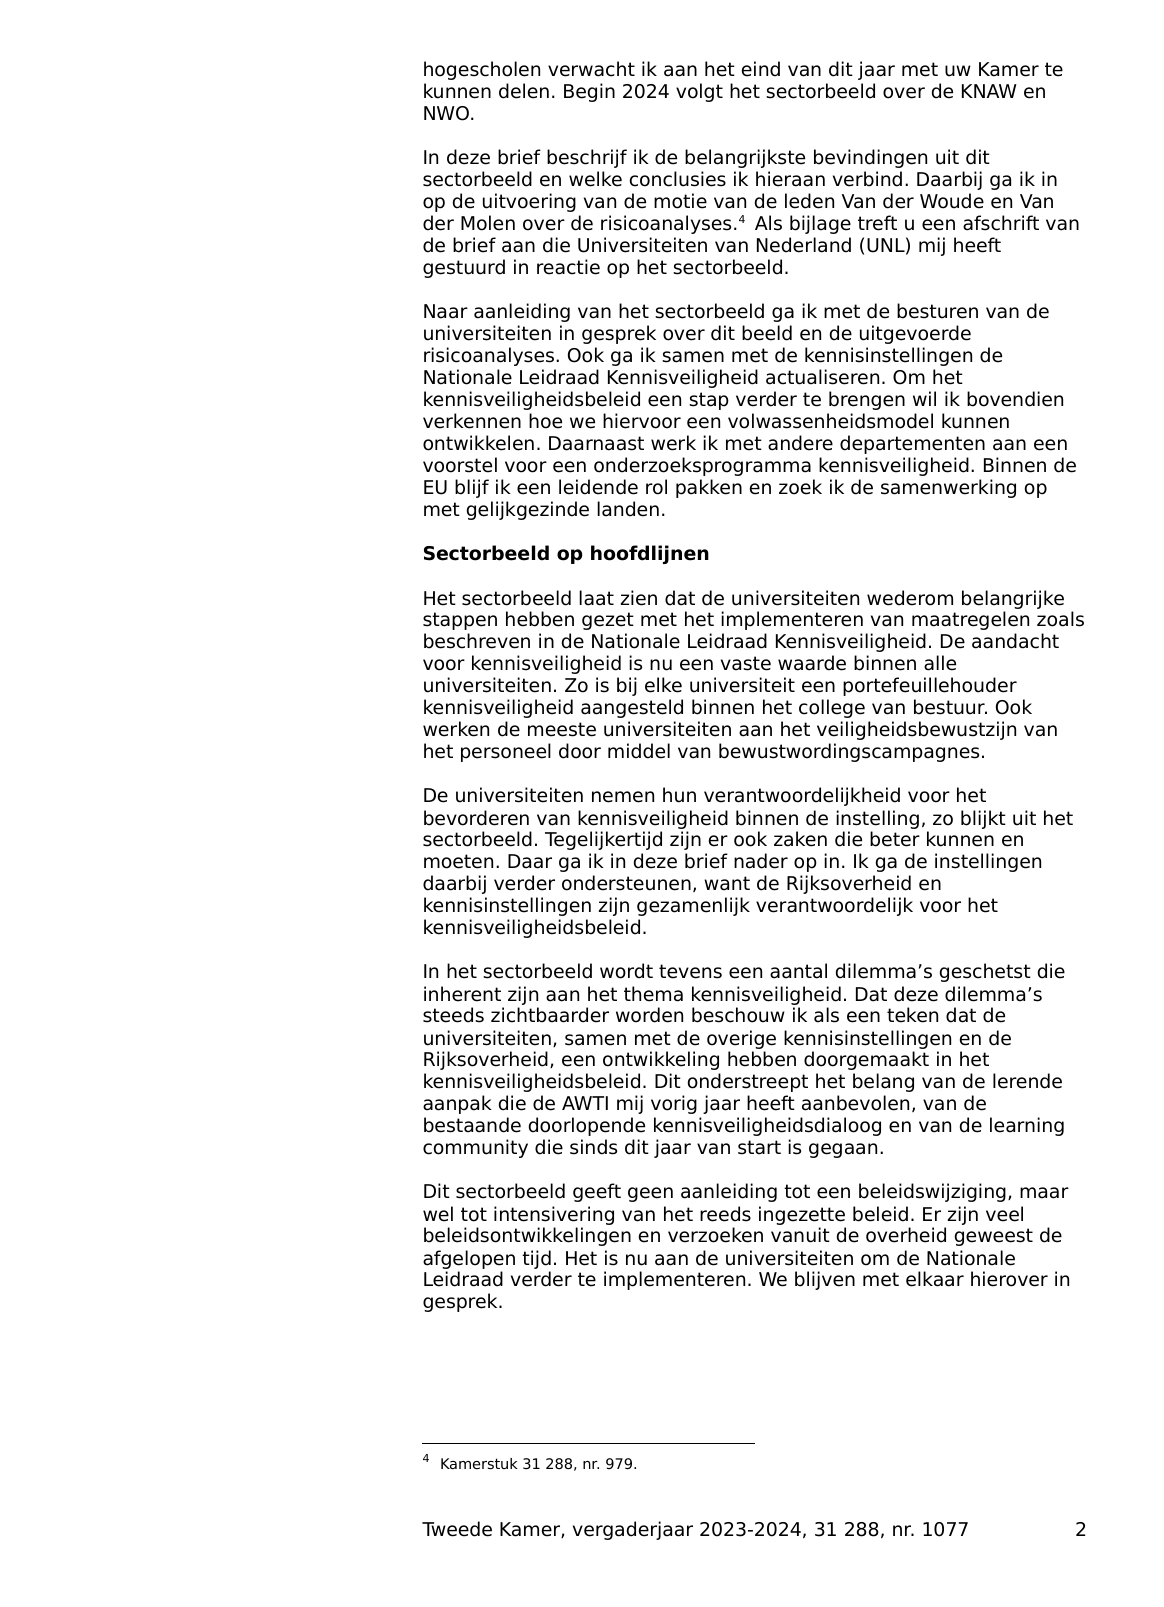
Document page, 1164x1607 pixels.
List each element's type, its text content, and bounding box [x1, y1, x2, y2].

text De universiteiten nemen hun verantwoordelijkheid voor het bevorderen van kennisveiligheid binnen de instelling, zo blijkt uit het sectorbeeld. Tegelijkertijd zijn er ook zaken die beter kunnen en moeten. Daar ga ik in deze brief nader op in. Ik ga de instellingen daarbij verder ondersteunen, want de Rijksoverheid en kennisinstellingen zijn gezamenlijk verantwoordelijk voor het kennisveiligheidsbeleid. [422, 785, 1087, 939]
text Naar aanleiding van het sectorbeeld ga ik met de besturen van de universiteiten in gesprek over dit beeld en de uitgevoerde risicoanalyses. Ook ga ik samen met de kennisinstellingen de Nationale Leidraad Kennisveiligheid actualiseren. Om het kennisveiligheidsbeleid een stap verder te brengen wil ik bovendien verkennen hoe we hiervoor een volwassenheidsmodel kunnen ontwikkelen. Daarnaast werk ik met andere departementen aan een voorstel voor een onderzoeksprogramma kennisveiligheid. Binnen de EU blijf ik een leidende rol pakken en zoek ik de samenwerking op met gelijkgezinde landen. [422, 301, 1087, 521]
subtitle Sectorbeeld op hoofdlijnen [422, 543, 1087, 565]
text In het sectorbeeld wordt tevens een aantal dilemma’s geschetst die inherent zijn aan het thema kennisveiligheid. Dat deze dilemma’s steeds zichtbaarder worden beschouw ik als een teken dat de universiteiten, samen met de overige kennisinstellingen en de Rijksoverheid, een ontwikkeling hebben doorgemaakt in het kennisveiligheidsbeleid. Dit onderstreept het belang van de lerende aanpak die de AWTI mij vorig jaar heeft aanbevolen, van de bestaande doorlopende kennisveiligheidsdialoog en van de learning community die sinds dit jaar van start is gegaan. [422, 961, 1087, 1159]
text In deze brief beschrijf ik de belangrijkste bevindingen uit dit sectorbeeld en welke conclusies ik hieraan verbind. Daarbij ga ik in op de uitvoering van de motie van de leden Van der Woude en Van der Molen over de risicoanalyses. Als bijlage treft u een afschrift van de brief aan die Universiteiten van Nederland (UNL) mij heeft gestuurd in reactie op het sectorbeeld. [422, 147, 1087, 279]
text Dit sectorbeeld geeft geen aanleiding tot een beleidswijziging, maar wel tot intensivering van het reeds ingezette beleid. Er zijn veel beleidsontwikkelingen en verzoeken vanuit de overheid geweest de afgelopen tijd. Het is nu aan de universiteiten om de Nationale Leidraad verder te implementeren. We blijven met elkaar hierover in gesprek. [422, 1181, 1087, 1313]
text hogescholen verwacht ik aan het eind van dit jaar met uw Kamer te kunnen delen. Begin 2024 volgt het sectorbeeld over de KNAW en NWO. [422, 59, 1087, 125]
text Het sectorbeeld laat zien dat de universiteiten wederom belangrijke stappen hebben gezet met het implementeren van maatregelen zoals beschreven in de Nationale Leidraad Kennisveiligheid. De aandacht voor kennisveiligheid is nu een vaste waarde binnen alle universiteiten. Zo is bij elke universiteit een portefeuillehouder kennisveiligheid aangesteld binnen het college van bestuur. Ook werken de meeste universiteiten aan het veiligheidsbewustzijn van het personeel door middel van bewustwordingscampagnes. [422, 587, 1087, 763]
text Kamerstuk 31 288, nr. 979. [422, 1452, 1087, 1474]
